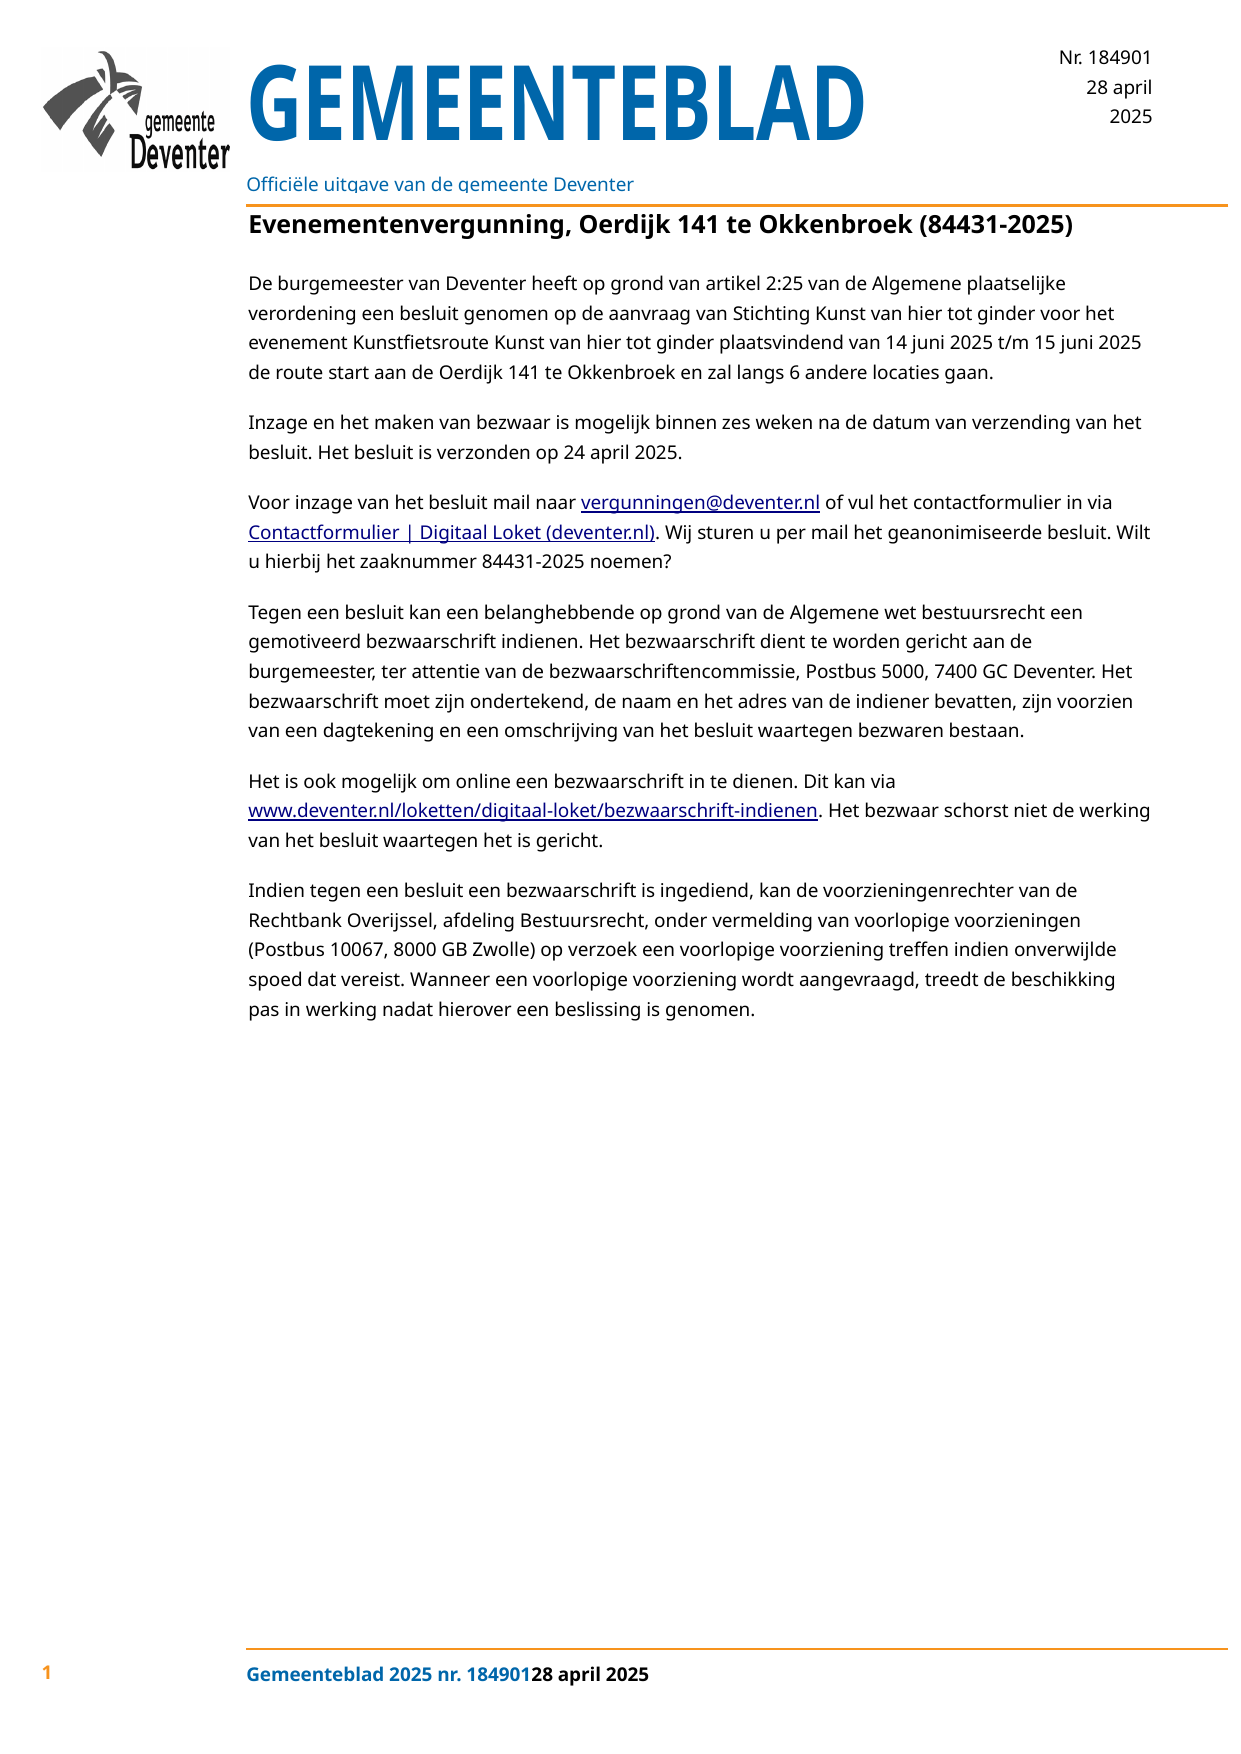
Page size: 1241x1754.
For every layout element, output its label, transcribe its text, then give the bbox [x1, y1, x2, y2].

text Evenementenvergunning, Oerdijk 141 te Okkenbroek (84431-2025) [248, 207, 1152, 241]
picture [41, 47, 231, 172]
text Het is ook mogelijk om online een bezwaarschrift in te dienen. Dit kan via www.deventer.nl/loketten/digitaal-loket/bezwaarschrift-indienen. Het bezwaar schorst niet de werking van het besluit waartegen het is gericht. [248, 768, 1152, 853]
text Voor inzage van het besluit mail naar vergunningen@deventer.nl of vul het contactformulier in via Contactformulier | Digitaal Loket (deventer.nl). Wij sturen u per mail het geanonimiseerde besluit. Wilt u hierbij het zaaknummer 84431-2025 noemen? [248, 489, 1152, 574]
text Inzage en het maken van bezwaar is mogelijk binnen zes weken na de datum van verzending van het besluit. Het besluit is verzonden op 24 april 2025. [248, 409, 1152, 465]
text Indien tegen een besluit een bezwaarschrift is ingediend, kan de voorzieningenrechter van de Rechtbank Overijssel, afdeling Bestuursrecht, onder vermelding van voorlopige voorzieningen (Postbus 10067, 8000 GB Zwolle) op verzoek een voorlopige voorziening treffen indien onverwijlde spoed dat vereist. Wanneer een voorlopige voorziening wordt aangevraagd, treedt de beschikking pas in werking nadat hierover een beslissing is genomen. [248, 877, 1152, 1021]
text De burgemeester van Deventer heeft op grond van artikel 2:25 van de Algemene plaatselijke verordening een besluit genomen op de aanvraag van Stichting Kunst van hier tot ginder voor het evenement Kunstfietsroute Kunst van hier tot ginder plaatsvindend van 14 juni 2025 t/m 15 juni 2025 de route start aan de Oerdijk 141 te Okkenbroek en zal langs 6 andere locaties gaan. [248, 270, 1152, 385]
text Tegen een besluit kan een belanghebbende op grond van de Algemene wet bestuursrecht een gemotiveerd bezwaarschrift indienen. Het bezwaarschrift dient te worden gericht aan de burgemeester, ter attentie van de bezwaarschriftencommissie, Postbus 5000, 7400 GC Deventer. Het bezwaarschrift moet zijn ondertekend, de naam en het adres van de indiener bevatten, zijn voorzien van een dagtekening en een omschrijving van het besluit waartegen bezwaren bestaan. [248, 599, 1152, 743]
